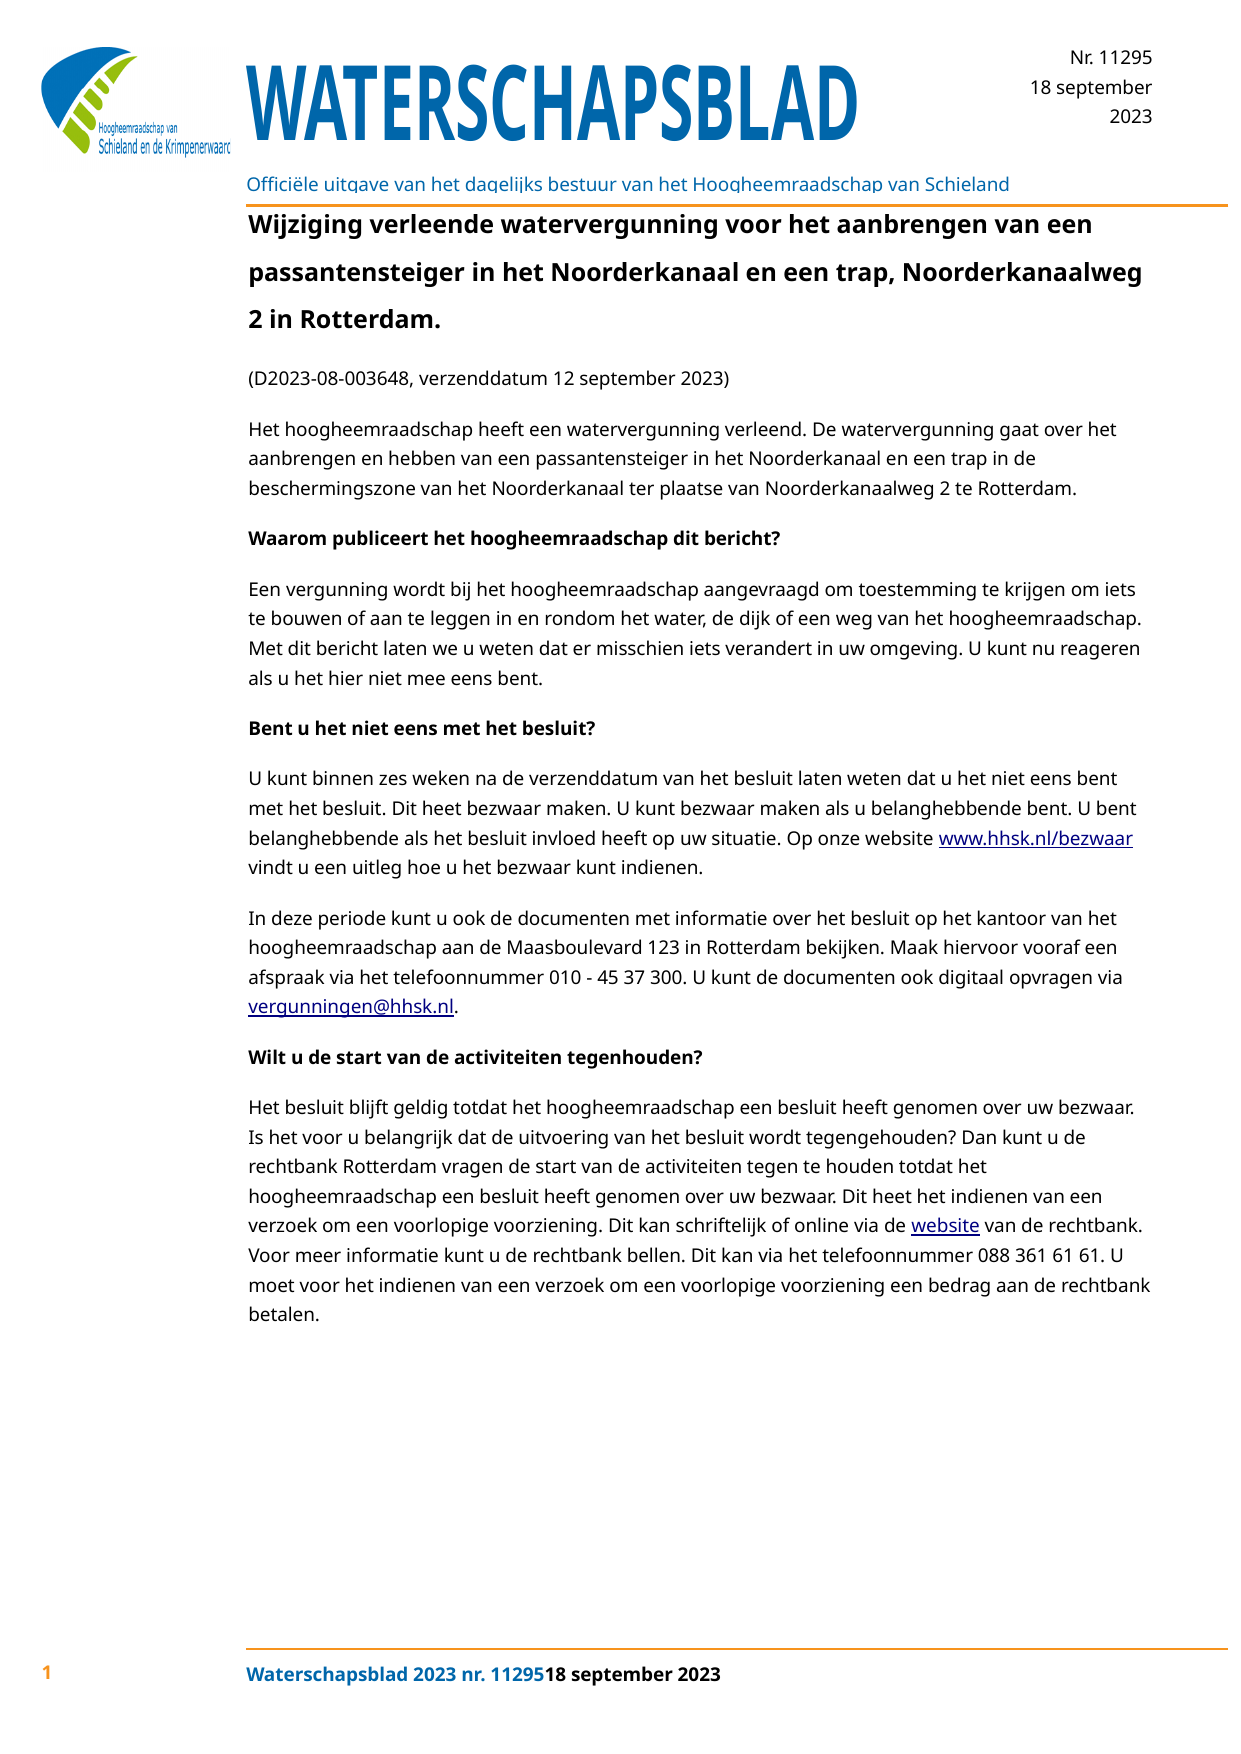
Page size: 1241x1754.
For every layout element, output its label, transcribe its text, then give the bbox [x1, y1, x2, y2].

text Bent u het niet eens met het besluit? [248, 715, 1152, 741]
text (D2023-08-003648, verzenddatum 12 september 2023) [248, 366, 1152, 391]
text Het besluit blijft geldig totdat het hoogheemraadschap een besluit heeft genomen over uw bezwaar. Is het voor u belangrijk dat de uitvoering van het besluit wordt tegengehouden? Dan kunt u de rechtbank Rotterdam vragen de start van de activiteiten tegen te houden totdat het hoogheemraadschap een besluit heeft genomen over uw bezwaar. Dit heet het indienen van een verzoek om een voorlopige voorziening. Dit kan schriftelijk of online via de website van de rechtbank. Voor meer informatie kunt u de rechtbank bellen. Dit kan via het telefoonnummer 088 361 61 61. U moet voor het indienen van een verzoek om een voorlopige voorziening een bedrag aan de rechtbank betalen. [248, 1094, 1152, 1327]
text Waarom publiceert het hoogheemraadschap dit bericht? [248, 526, 1152, 551]
text Een vergunning wordt bij het hoogheemraadschap aangevraagd om toestemming te krijgen om iets te bouwen of aan te leggen in en rondom het water, de dijk of een weg van het hoogheemraadschap. Met dit bericht laten we u weten dat er misschien iets verandert in uw omgeving. U kunt nu reageren als u het hier niet mee eens bent. [248, 576, 1152, 690]
picture [41, 47, 231, 172]
text Wilt u de start van de activiteiten tegenhouden? [248, 1044, 1152, 1069]
text Wijziging verleende watervergunning voor het aanbrengen van een passantensteiger in het Noorderkanaal en een trap, Noorderkanaalweg 2 in Rotterdam. [248, 207, 1152, 336]
text U kunt binnen zes weken na de verzenddatum van het besluit laten weten dat u het niet eens bent met het besluit. Dit heet bezwaar maken. U kunt bezwaar maken als u belanghebbende bent. U bent belanghebbende als het besluit invloed heeft op uw situatie. Op onze website www.hhsk.nl/bezwaar vindt u een uitleg hoe u het bezwaar kunt indienen. [248, 766, 1152, 880]
text In deze periode kunt u ook de documenten met informatie over het besluit op het kantoor van het hoogheemraadschap aan de Maasboulevard 123 in Rotterdam bekijken. Maak hiervoor vooraf een afspraak via het telefoonnummer 010 - 45 37 300. U kunt de documenten ook digitaal opvragen via vergunningen@hhsk.nl. [248, 905, 1152, 1019]
text Het hoogheemraadschap heeft een watervergunning verleend. De watervergunning gaat over het aanbrengen en hebben van een passantensteiger in het Noorderkanaal en een trap in de beschermingszone van het Noorderkanaal ter plaatse van Noorderkanaalweg 2 te Rotterdam. [248, 416, 1152, 501]
